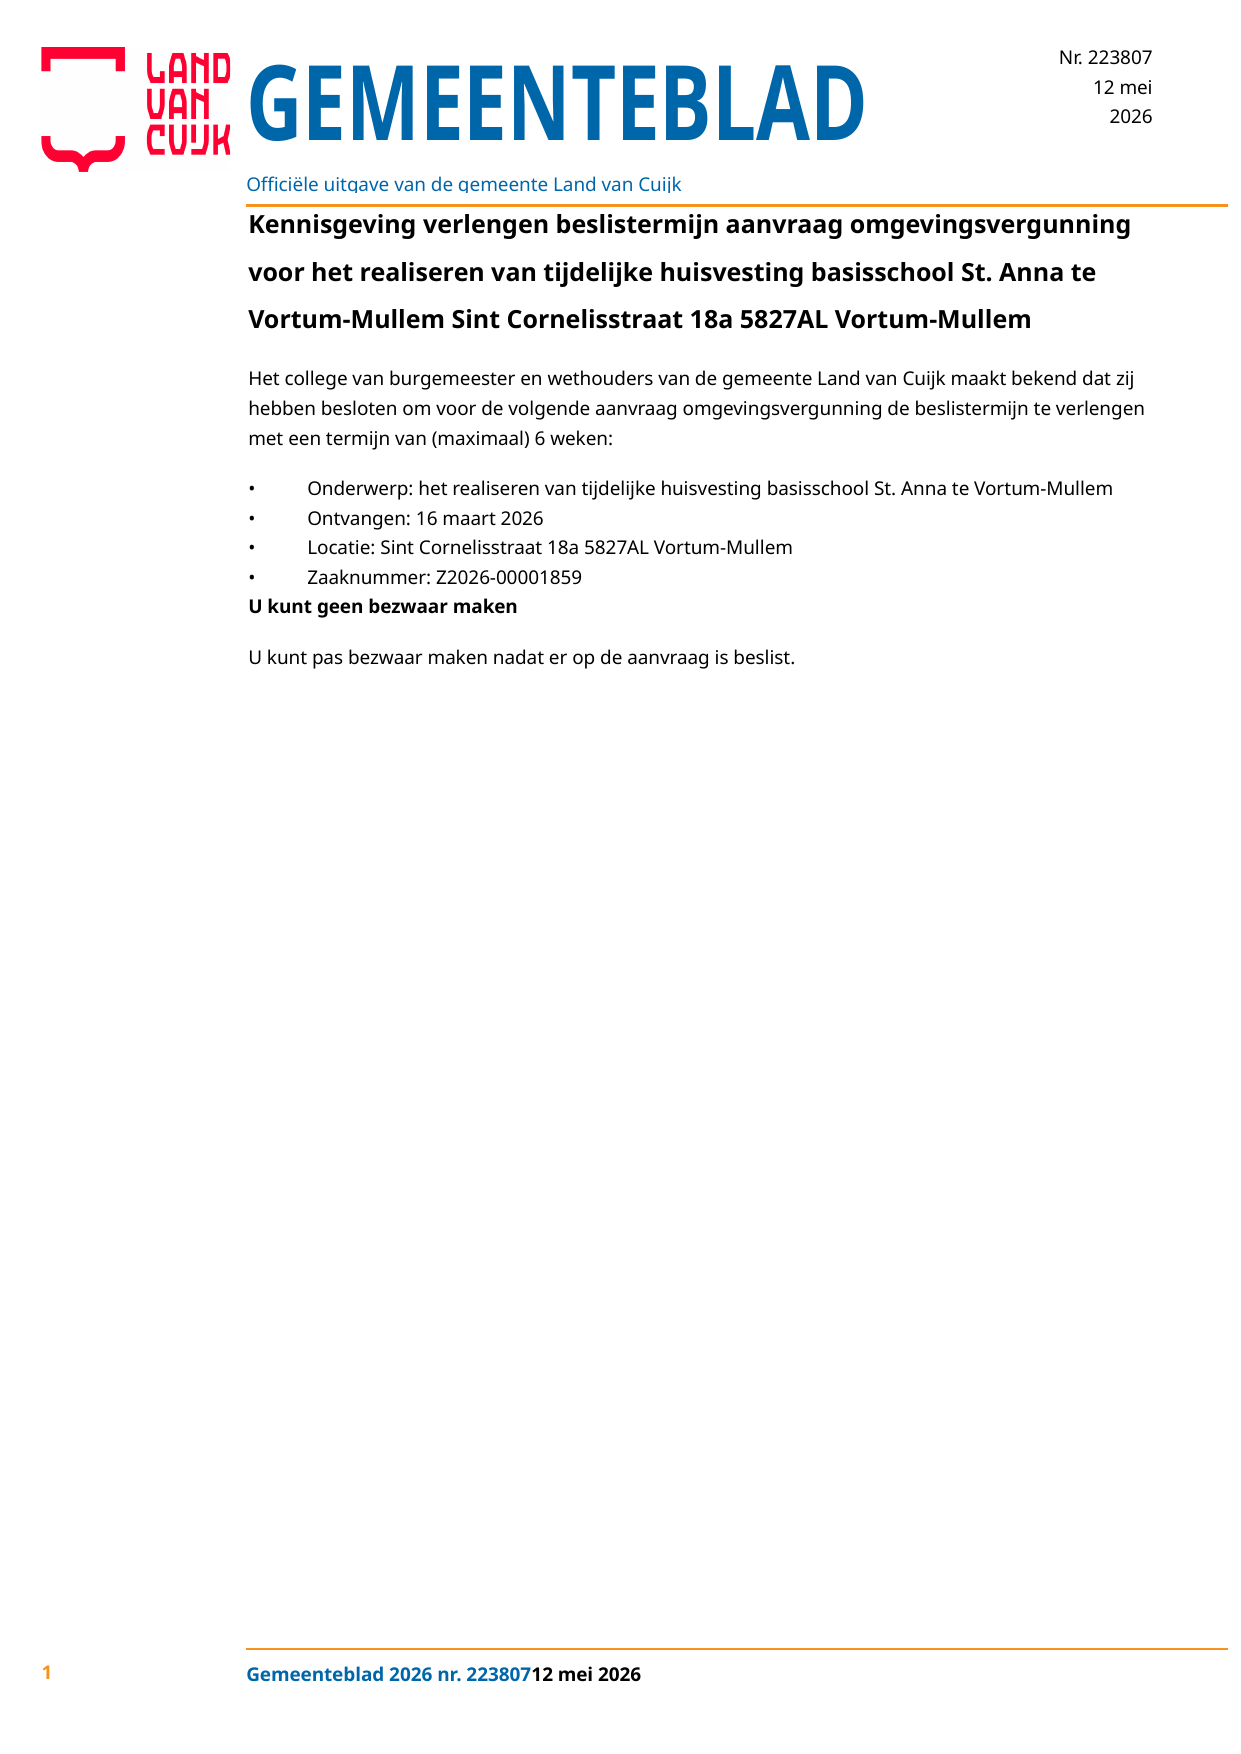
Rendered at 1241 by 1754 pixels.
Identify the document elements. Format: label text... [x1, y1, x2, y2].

text Het college van burgemeester en wethouders van de gemeente Land van Cuijk maakt bekend dat zij hebben besloten om voor de volgende aanvraag omgevingsvergunning de beslistermijn te verlengen met een termijn van (maximaal) 6 weken: [248, 366, 1152, 450]
list Ontvangen: 16 maart 2026 [248, 505, 1152, 530]
text Kennisgeving verlengen beslistermijn aanvraag omgevingsvergunning voor het realiseren van tijdelijke huisvesting basisschool St. Anna te Vortum-Mullem Sint Cornelisstraat 18a 5827AL Vortum-Mullem [248, 207, 1152, 336]
text U kunt pas bezwaar maken nadat er op de aanvraag is beslist. [248, 644, 1152, 669]
list Locatie: Sint Cornelisstraat 18a 5827AL Vortum-Mullem [248, 534, 1152, 560]
list Zaaknummer: Z2026-00001859 [248, 564, 1152, 589]
picture [41, 47, 231, 172]
list Onderwerp: het realiseren van tijdelijke huisvesting basisschool St. Anna te Vortum-Mullem [248, 475, 1152, 501]
text U kunt geen bezwaar maken [248, 593, 1152, 619]
